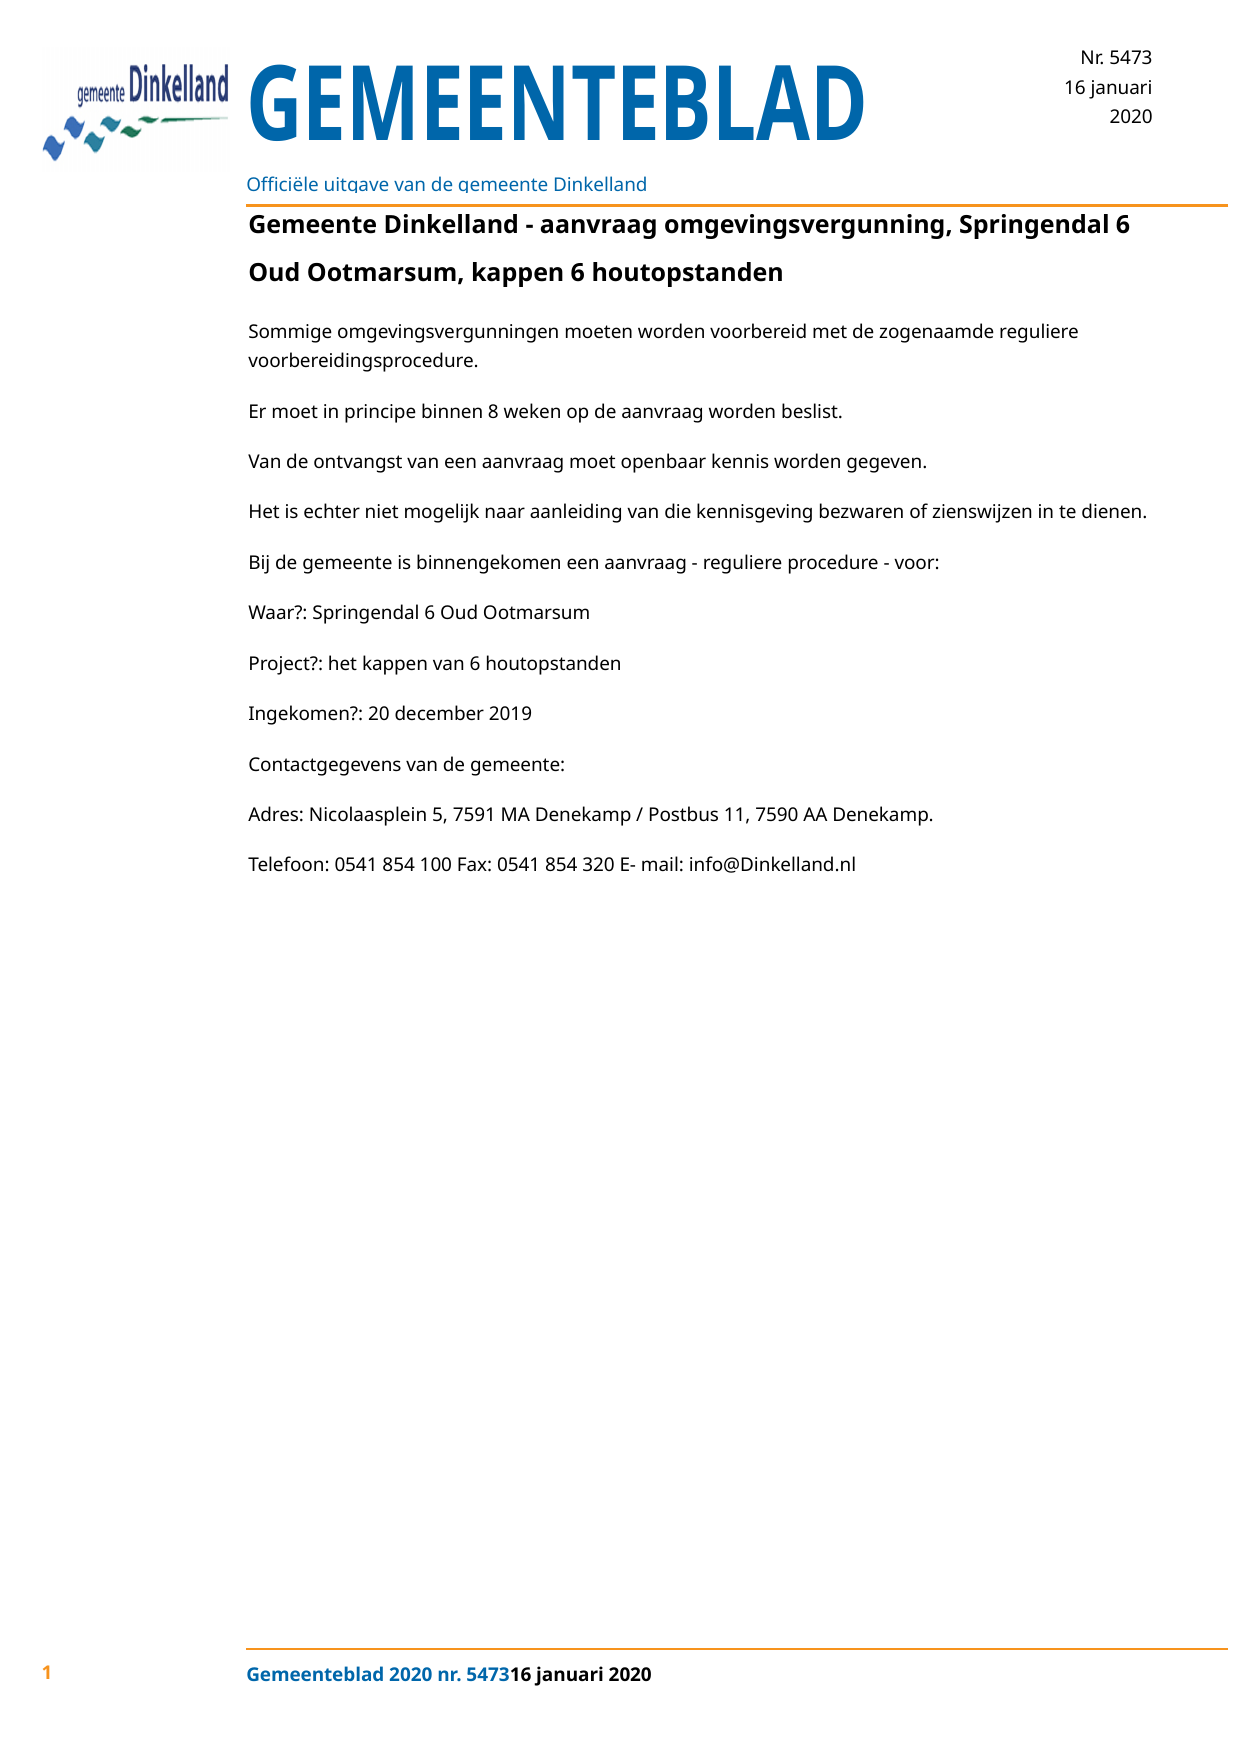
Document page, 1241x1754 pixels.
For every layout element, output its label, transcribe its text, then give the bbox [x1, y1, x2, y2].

text Telefoon: 0541 854 100 Fax: 0541 854 320 E- mail: info@Dinkelland.nl [248, 852, 1152, 877]
text Contactgegevens van de gemeente: [248, 751, 1152, 777]
picture [41, 47, 231, 172]
text Bij de gemeente is binnengekomen een aanvraag - reguliere procedure - voor: [248, 549, 1152, 575]
text Het is echter niet mogelijk naar aanleiding van die kennisgeving bezwaren of zienswijzen in te dienen. [248, 499, 1152, 524]
text Adres: Nicolaasplein 5, 7591 MA Denekamp / Postbus 11, 7590 AA Denekamp. [248, 801, 1152, 827]
text Project?: het kappen van 6 houtopstanden [248, 650, 1152, 676]
text Ingekomen?: 20 december 2019 [248, 700, 1152, 726]
text Waar?: Springendal 6 Oud Ootmarsum [248, 599, 1152, 625]
text Er moet in principe binnen 8 weken op de aanvraag worden beslist. [248, 398, 1152, 424]
text Van de ontvangst van een aanvraag moet openbaar kennis worden gegeven. [248, 448, 1152, 474]
text Sommige omgevingsvergunningen moeten worden voorbereid met de zogenaamde reguliere voorbereidingsprocedure. [248, 318, 1152, 373]
text Gemeente Dinkelland - aanvraag omgevingsvergunning, Springendal 6 Oud Ootmarsum, kappen 6 houtopstanden [248, 207, 1152, 288]
